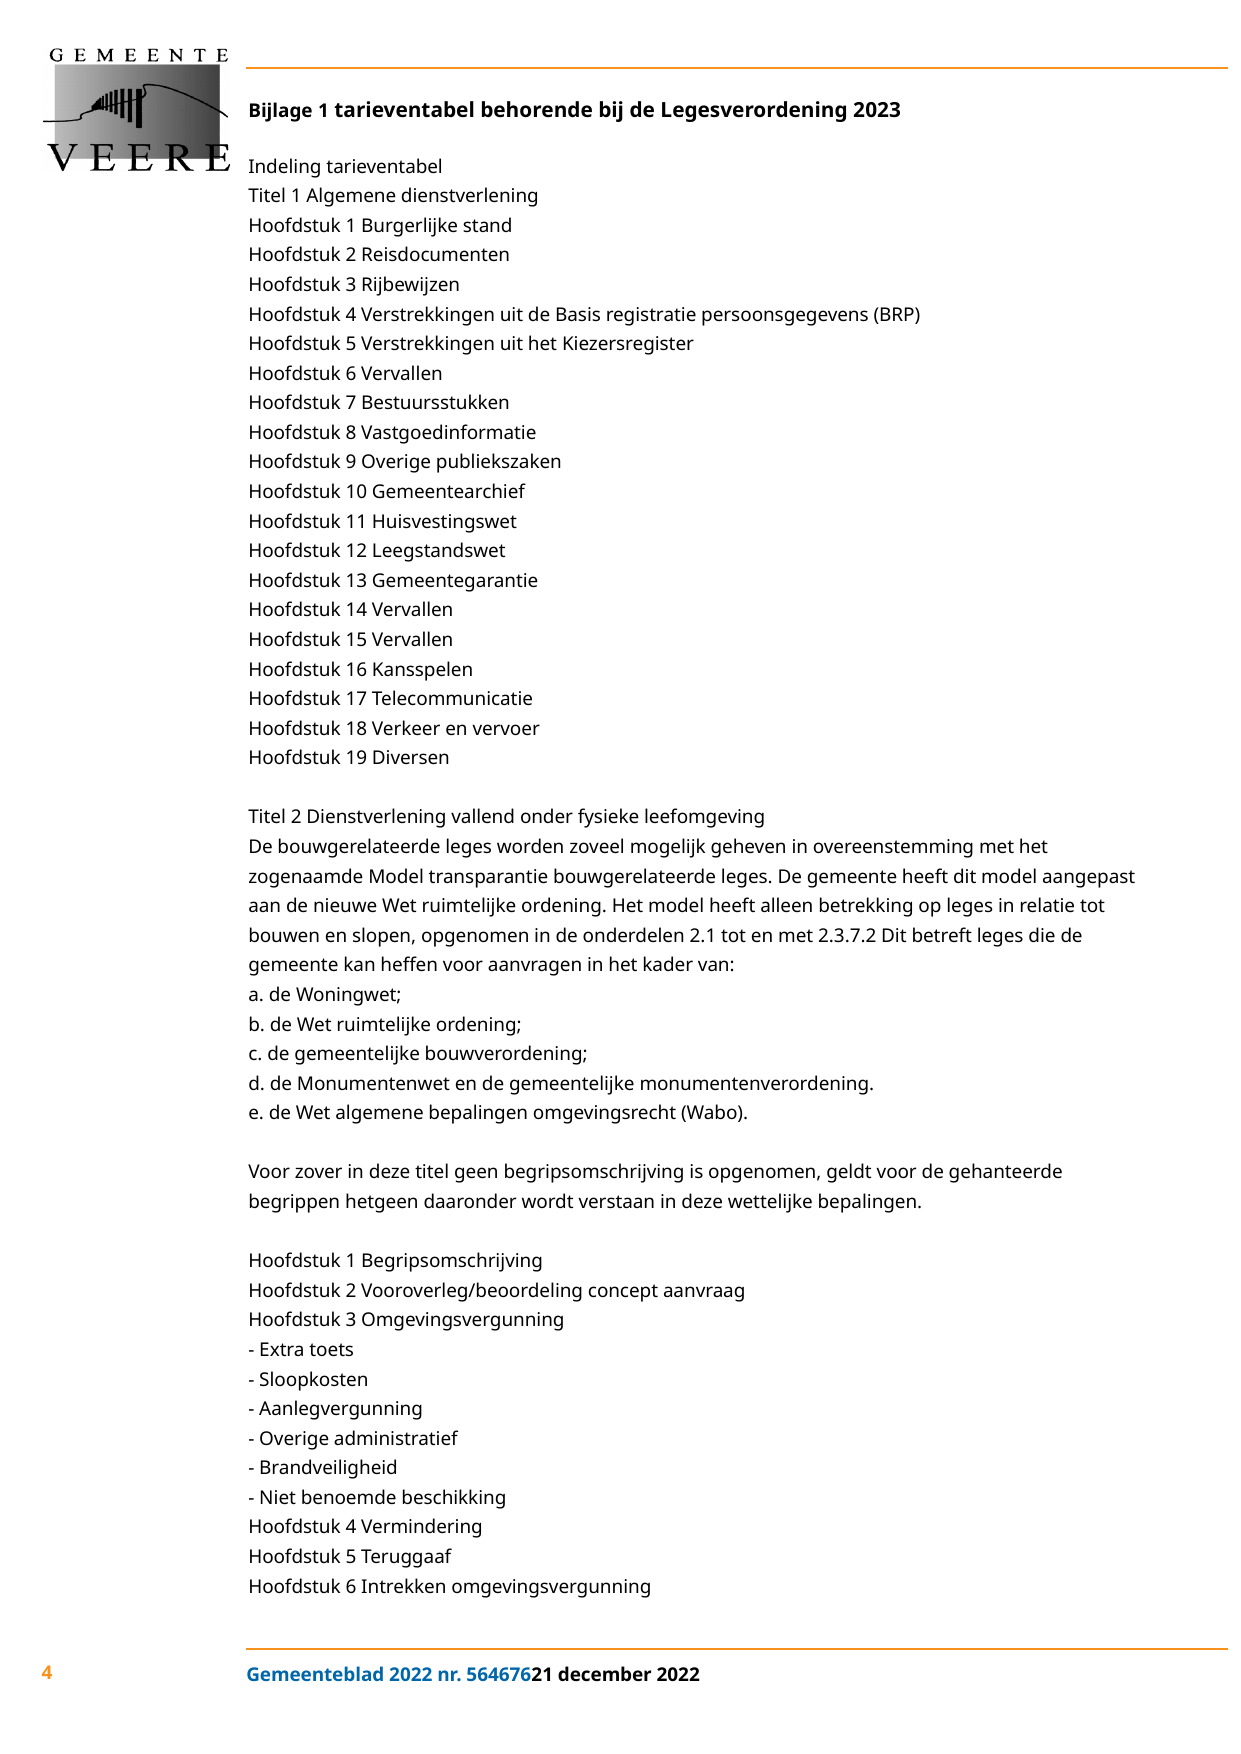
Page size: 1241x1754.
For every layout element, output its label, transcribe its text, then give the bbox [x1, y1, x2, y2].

text Bijlage 1 tarieventabel behorende bij de Legesverordening 2023 [248, 95, 1152, 123]
text Hoofdstuk 7 Bestuursstukken [248, 389, 1152, 415]
text Hoofdstuk 11 Huisvestingswet [248, 508, 1152, 534]
text Hoofdstuk 2 Vooroverleg/beoordeling concept aanvraag [248, 1277, 1152, 1303]
text d. de Monumentenwet en de gemeentelijke monumentenverordening. [248, 1070, 1152, 1096]
text Hoofdstuk 1 Begripsomschrijving [248, 1247, 1152, 1273]
text Hoofdstuk 12 Leegstandswet [248, 537, 1152, 563]
text Hoofdstuk 18 Verkeer en vervoer [248, 715, 1152, 741]
text Hoofdstuk 8 Vastgoedinformatie [248, 419, 1152, 445]
text Hoofdstuk 14 Vervallen [248, 597, 1152, 622]
text Titel 2 Dienstverlening vallend onder fysieke leefomgeving [248, 804, 1152, 829]
text Hoofdstuk 17 Telecommunicatie [248, 685, 1152, 711]
text Hoofdstuk 15 Vervallen [248, 626, 1152, 652]
text Voor zover in deze titel geen begripsomschrijving is opgenomen, geldt voor de gehanteerde begrippen hetgeen daaronder wordt verstaan in deze wettelijke bepalingen. [248, 1159, 1152, 1214]
text - Niet benoemde beschikking [248, 1484, 1152, 1510]
text Hoofdstuk 5 Verstrekkingen uit het Kiezersregister [248, 330, 1152, 356]
text Hoofdstuk 10 Gemeentearchief [248, 478, 1152, 504]
text a. de Woningwet; [248, 981, 1152, 1007]
text - Aanlegvergunning [248, 1395, 1152, 1421]
text - Sloopkosten [248, 1366, 1152, 1392]
text Hoofdstuk 6 Vervallen [248, 360, 1152, 386]
text - Brandveiligheid [248, 1454, 1152, 1480]
text Hoofdstuk 2 Reisdocumenten [248, 242, 1152, 267]
text b. de Wet ruimtelijke ordening; [248, 1011, 1152, 1037]
picture [41, 47, 231, 172]
text - Extra toets [248, 1336, 1152, 1362]
text Hoofdstuk 1 Burgerlijke stand [248, 212, 1152, 238]
text Titel 1 Algemene dienstverlening [248, 182, 1152, 208]
text Hoofdstuk 5 Teruggaaf [248, 1543, 1152, 1569]
text Hoofdstuk 16 Kansspelen [248, 656, 1152, 682]
text Hoofdstuk 3 Omgevingsvergunning [248, 1307, 1152, 1332]
text Hoofdstuk 4 Vermindering [248, 1514, 1152, 1539]
text De bouwgerelateerde leges worden zoveel mogelijk geheven in overeenstemming met het zogenaamde Model transparantie bouwgerelateerde leges. De gemeente heeft dit model aangepast aan de nieuwe Wet ruimtelijke ordening. Het model heeft alleen betrekking op leges in relatie tot bouwen en slopen, opgenomen in de onderdelen 2.1 tot en met 2.3.7.2 Dit betreft leges die de gemeente kan heffen voor aanvragen in het kader van: [248, 833, 1152, 977]
text Hoofdstuk 6 Intrekken omgevingsvergunning [248, 1573, 1152, 1599]
text e. de Wet algemene bepalingen omgevingsrecht (Wabo). [248, 1099, 1152, 1125]
text Hoofdstuk 4 Verstrekkingen uit de Basis registratie persoonsgegevens (BRP) [248, 301, 1152, 327]
text c. de gemeentelijke bouwverordening; [248, 1040, 1152, 1066]
text - Overige administratief [248, 1425, 1152, 1451]
text Hoofdstuk 9 Overige publiekszaken [248, 449, 1152, 474]
text Hoofdstuk 19 Diversen [248, 744, 1152, 770]
text Indeling tarieventabel [248, 153, 1152, 179]
text Hoofdstuk 3 Rijbewijzen [248, 271, 1152, 297]
text Hoofdstuk 13 Gemeentegarantie [248, 567, 1152, 593]
